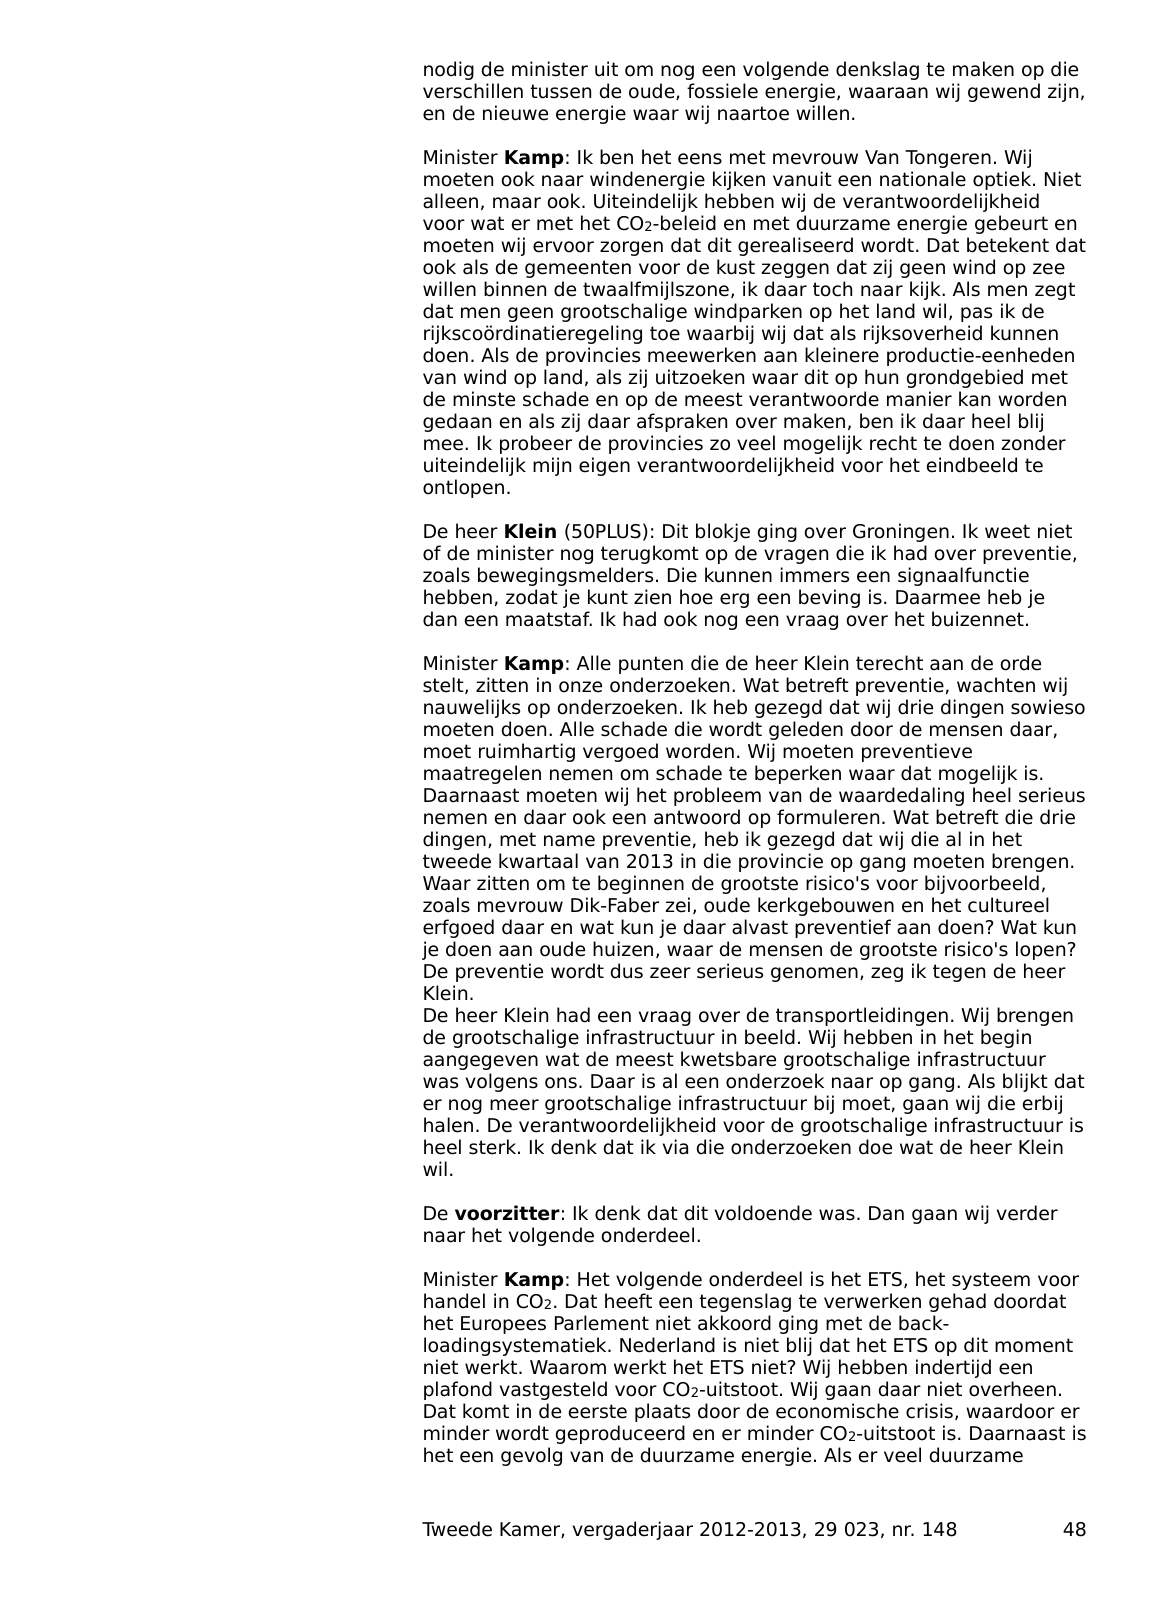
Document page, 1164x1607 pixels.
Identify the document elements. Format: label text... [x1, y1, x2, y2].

text De voorzitter: Ik denk dat dit voldoende was. Dan gaan wij verder naar het volgende onderdeel. [422, 1203, 1087, 1247]
text Minister Kamp: Ik ben het eens met mevrouw Van Tongeren. Wij moeten ook naar windenergie kijken vanuit een nationale optiek. Niet alleen, maar ook. Uiteindelijk hebben wij de verantwoordelijkheid voor wat er met het CO2-beleid en met duurzame energie gebeurt en moeten wij ervoor zorgen dat dit gerealiseerd wordt. Dat betekent dat ook als de gemeenten voor de kust zeggen dat zij geen wind op zee willen binnen de twaalfmijlszone, ik daar toch naar kijk. Als men zegt dat men geen grootschalige windparken op het land wil, pas ik de rijkscoördinatieregeling toe waarbij wij dat als rijksoverheid kunnen doen. Als de provincies meewerken aan kleinere productie-eenheden van wind op land, als zij uitzoeken waar dit op hun grondgebied met de minste schade en op de meest verantwoorde manier kan worden gedaan en als zij daar afspraken over maken, ben ik daar heel blij mee. Ik probeer de provincies zo veel mogelijk recht te doen zonder uiteindelijk mijn eigen verantwoordelijkheid voor het eindbeeld te ontlopen. [422, 147, 1087, 499]
text De heer Klein (50PLUS): Dit blokje ging over Groningen. Ik weet niet of de minister nog terugkomt op de vragen die ik had over preventie, zoals bewegingsmelders. Die kunnen immers een signaalfunctie hebben, zodat je kunt zien hoe erg een beving is. Daarmee heb je dan een maatstaf. Ik had ook nog een vraag over het buizennet. [422, 521, 1087, 631]
text De heer Klein had een vraag over de transportleidingen. Wij brengen de grootschalige infrastructuur in beeld. Wij hebben in het begin aangegeven wat de meest kwetsbare grootschalige infrastructuur was volgens ons. Daar is al een onderzoek naar op gang. Als blijkt dat er nog meer grootschalige infrastructuur bij moet, gaan wij die erbij halen. De verantwoordelijkheid voor de grootschalige infrastructuur is heel sterk. Ik denk dat ik via die onderzoeken doe wat de heer Klein wil. [422, 1005, 1087, 1181]
text Minister Kamp: Alle punten die de heer Klein terecht aan de orde stelt, zitten in onze onderzoeken. Wat betreft preventie, wachten wij nauwelijks op onderzoeken. Ik heb gezegd dat wij drie dingen sowieso moeten doen. Alle schade die wordt geleden door de mensen daar, moet ruimhartig vergoed worden. Wij moeten preventieve maatregelen nemen om schade te beperken waar dat mogelijk is. Daarnaast moeten wij het probleem van de waardedaling heel serieus nemen en daar ook een antwoord op formuleren. Wat betreft die drie dingen, met name preventie, heb ik gezegd dat wij die al in het tweede kwartaal van 2013 in die provincie op gang moeten brengen. Waar zitten om te beginnen de grootste risico's voor bijvoorbeeld, zoals mevrouw Dik-Faber zei, oude kerkgebouwen en het cultureel erfgoed daar en wat kun je daar alvast preventief aan doen? Wat kun je doen aan oude huizen, waar de mensen de grootste risico's lopen? De preventie wordt dus zeer serieus genomen, zeg ik tegen de heer Klein. [422, 653, 1087, 1005]
text Minister Kamp: Het volgende onderdeel is het ETS, het systeem voor handel in CO2. Dat heeft een tegenslag te verwerken gehad doordat het Europees Parlement niet akkoord ging met de back-loadingsystematiek. Nederland is niet blij dat het ETS op dit moment niet werkt. Waarom werkt het ETS niet? Wij hebben indertijd een plafond vastgesteld voor CO2-uitstoot. Wij gaan daar niet overheen. Dat komt in de eerste plaats door de economische crisis, waardoor er minder wordt geproduceerd en er minder CO2-uitstoot is. Daarnaast is het een gevolg van de duurzame energie. Als er veel duurzame [422, 1269, 1087, 1467]
text nodig de minister uit om nog een volgende denkslag te maken op die verschillen tussen de oude, fossiele energie, waaraan wij gewend zijn, en de nieuwe energie waar wij naartoe willen. [422, 59, 1087, 125]
